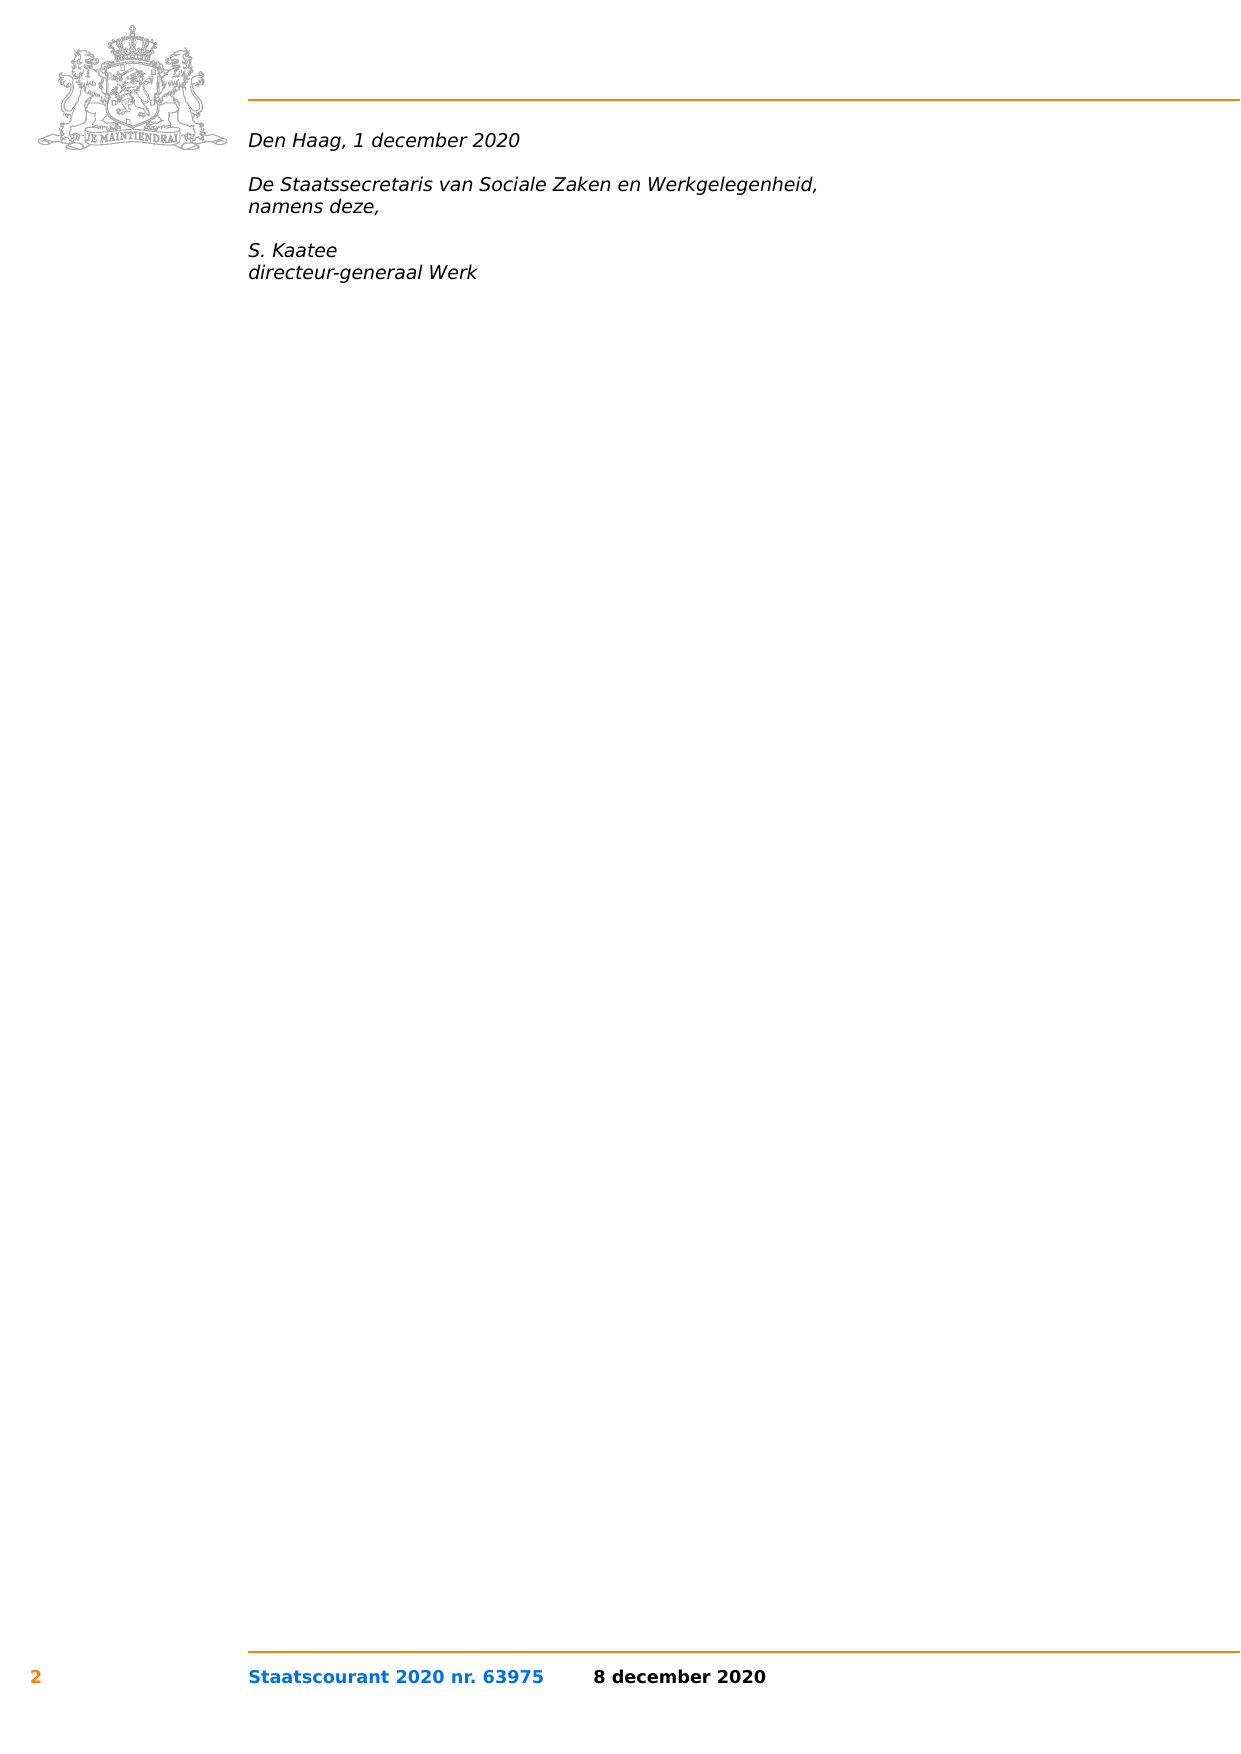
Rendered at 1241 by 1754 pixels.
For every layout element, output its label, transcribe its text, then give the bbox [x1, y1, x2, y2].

text De Staatssecretaris van Sociale Zaken en Werkgelegenheid, namens deze, S. Kaatee directeur-generaal Werk [248, 174, 1163, 284]
text Den Haag, 1 december 2020 [248, 130, 1163, 152]
picture [38, 25, 227, 150]
